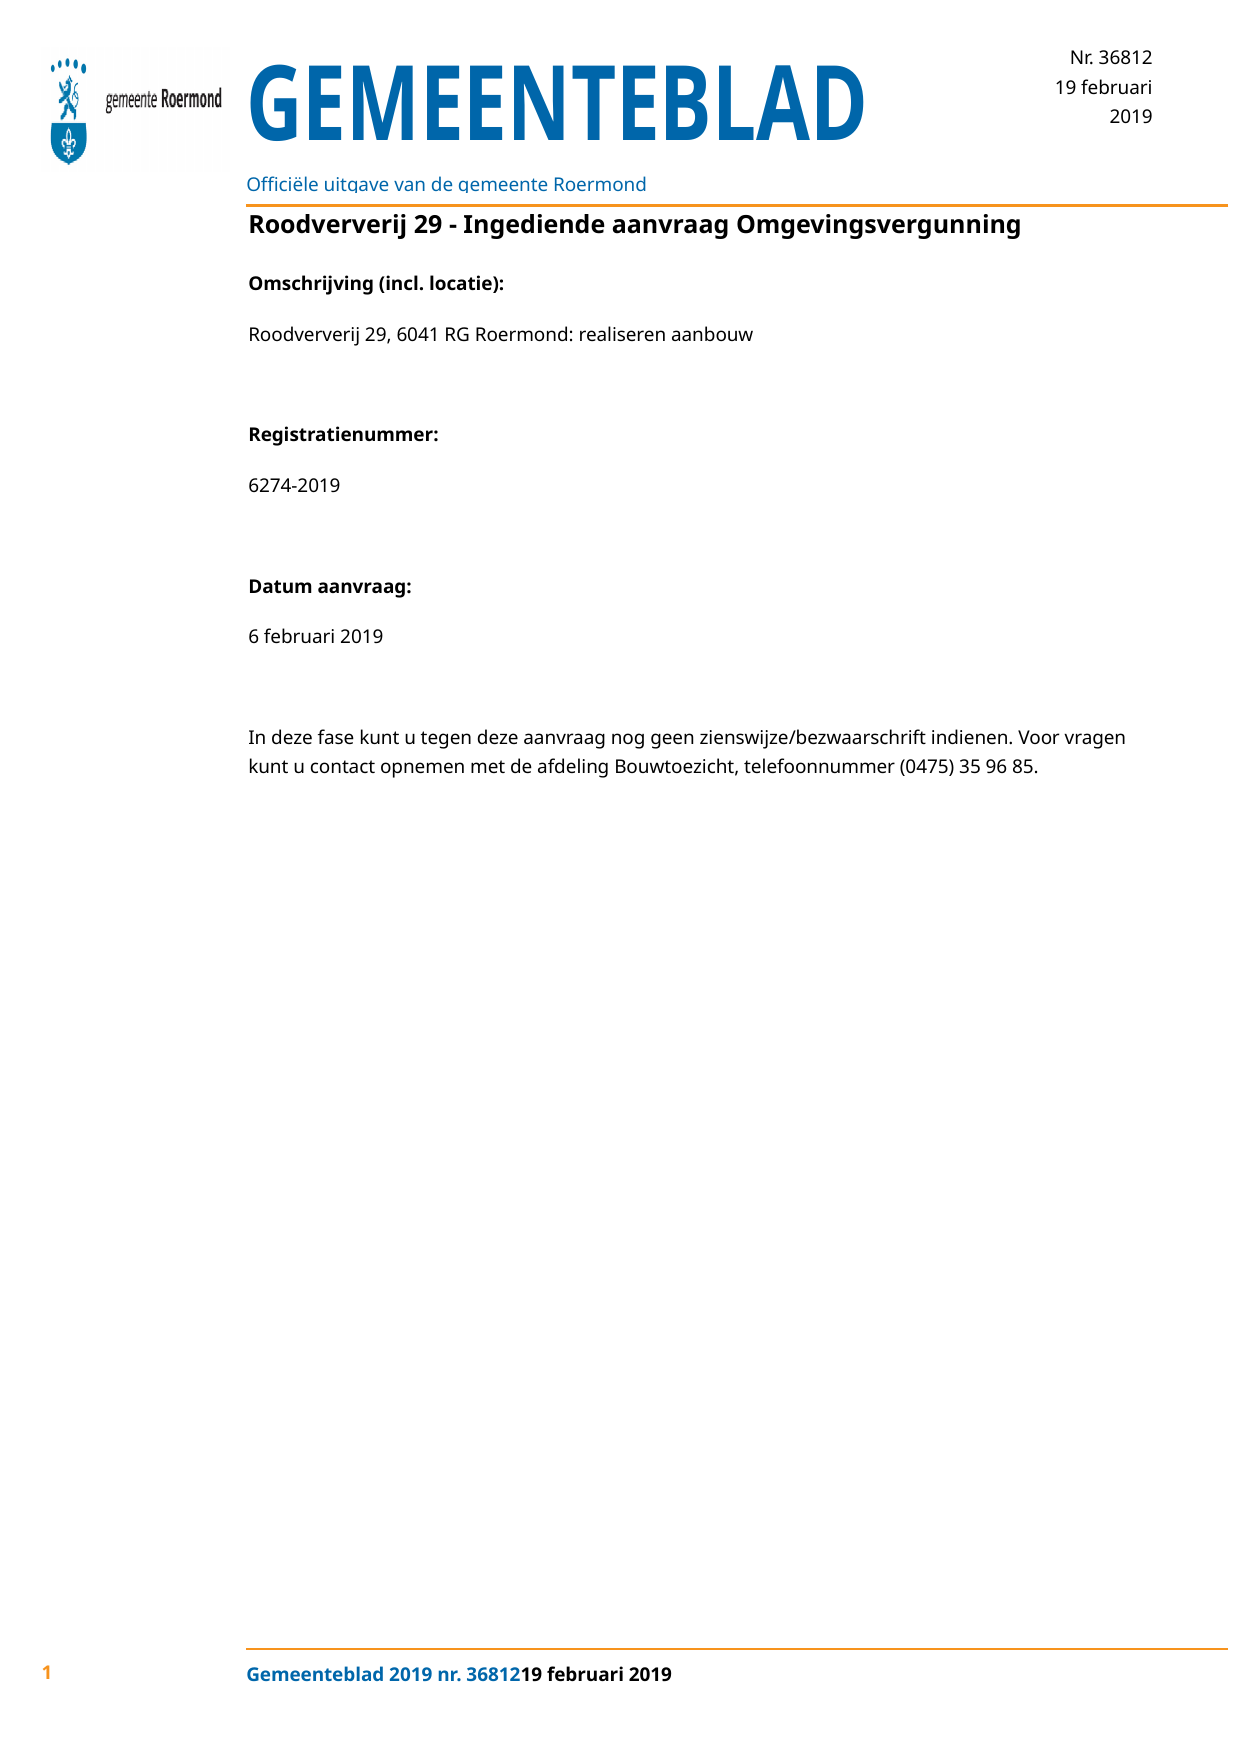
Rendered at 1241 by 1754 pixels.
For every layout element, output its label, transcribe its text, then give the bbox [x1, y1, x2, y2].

text Registratienummer: [248, 422, 1152, 447]
text Omschrijving (incl. locatie): [248, 270, 1152, 296]
text In deze fase kunt u tegen deze aanvraag nog geen zienswijze/bezwaarschrift indienen. Voor vragen kunt u contact opnemen met de afdeling Bouwtoezicht, telefoonnummer (0475) 35 96 85. [248, 724, 1152, 779]
picture [41, 47, 231, 172]
text 6274-2019 [248, 472, 1152, 498]
text Datum aanvraag: [248, 573, 1152, 598]
text 6 februari 2019 [248, 623, 1152, 649]
text Roodververij 29 - Ingediende aanvraag Omgevingsvergunning [248, 207, 1152, 241]
text Roodververij 29, 6041 RG Roermond: realiseren aanbouw [248, 321, 1152, 346]
